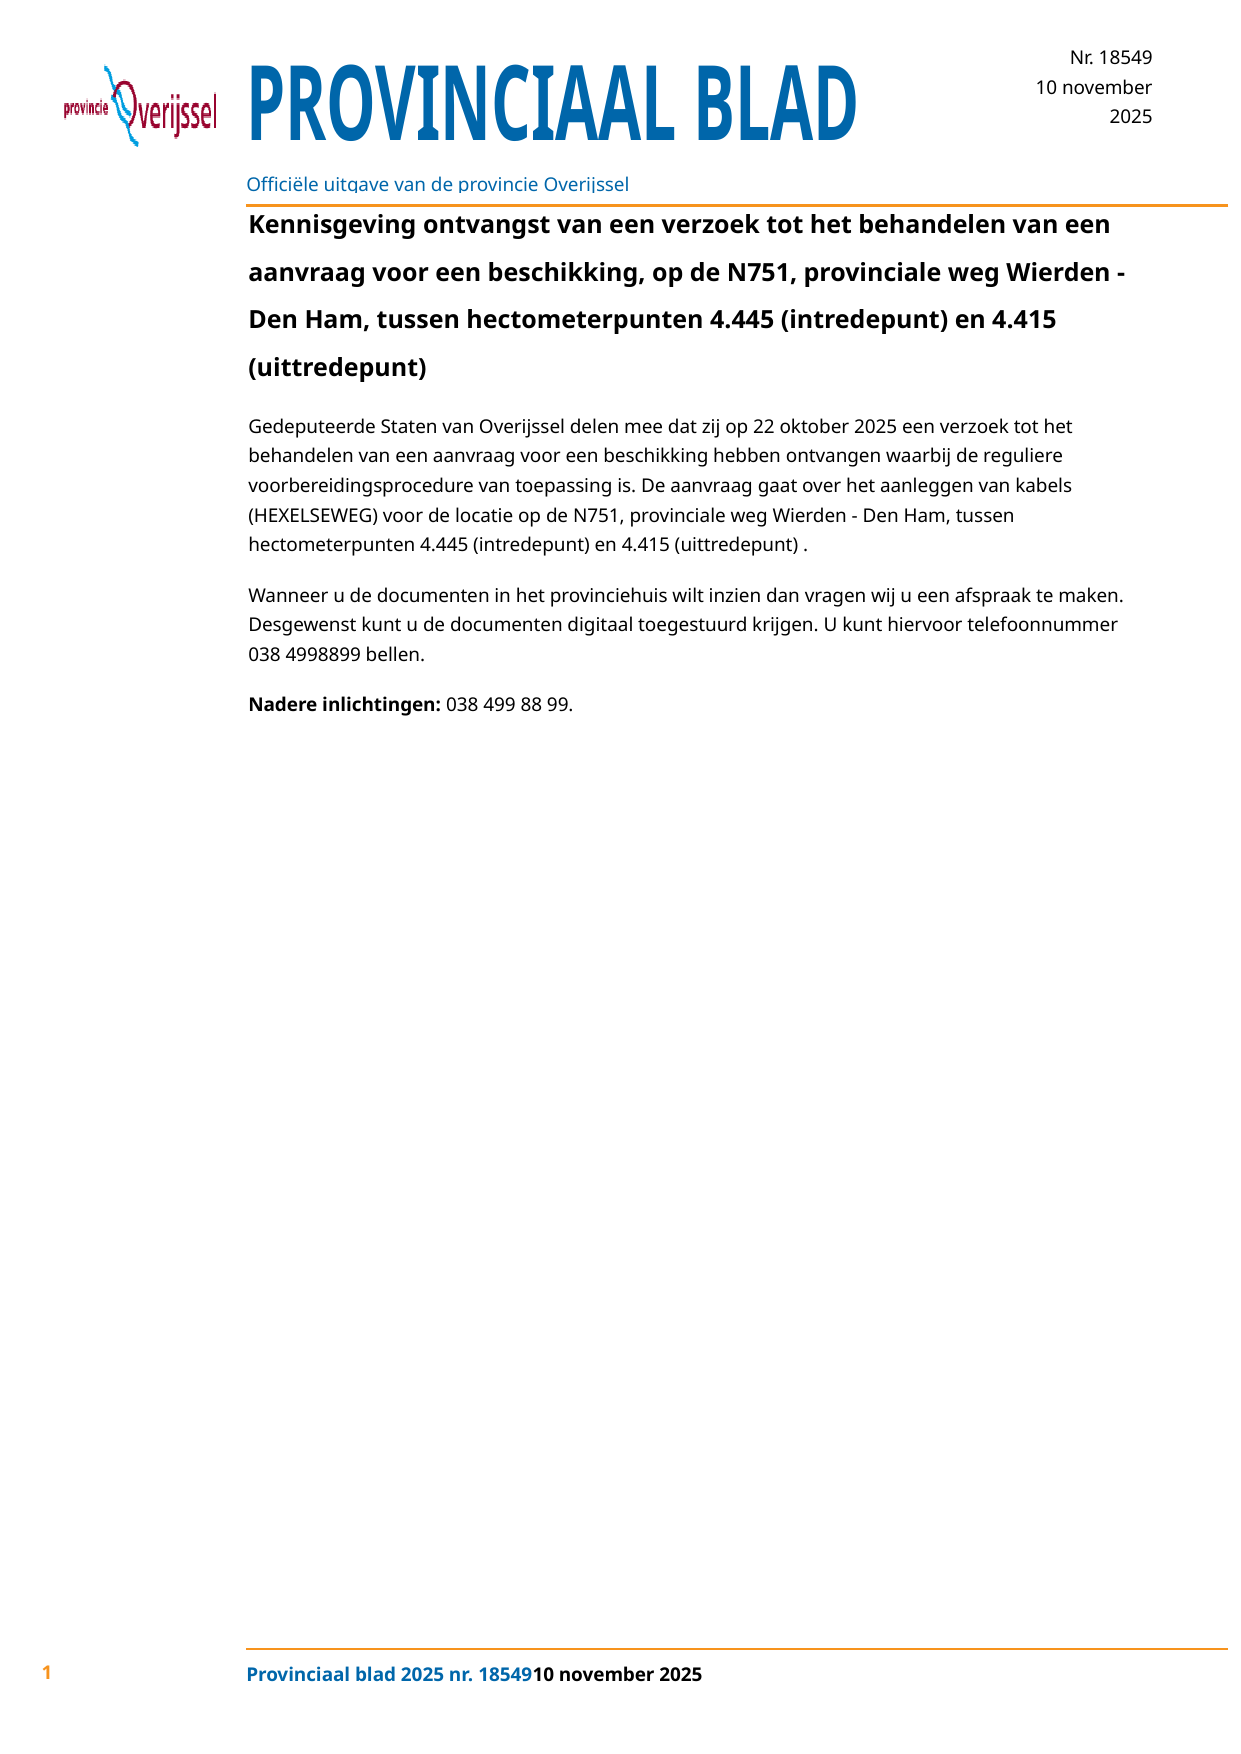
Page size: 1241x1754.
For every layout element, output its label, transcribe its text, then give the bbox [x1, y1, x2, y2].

text Gedeputeerde Staten van Overijssel delen mee dat zij op 22 oktober 2025 een verzoek tot het behandelen van een aanvraag voor een beschikking hebben ontvangen waarbij de reguliere voorbereidingsprocedure van toepassing is. De aanvraag gaat over het aanleggen van kabels (HEXELSEWEG) voor de locatie op de N751, provinciale weg Wierden - Den Ham, tussen hectometerpunten 4.445 (intredepunt) en 4.415 (uittredepunt) . [248, 413, 1152, 557]
text Nadere inlichtingen: 038 499 88 99. [248, 691, 1152, 717]
picture [41, 47, 231, 172]
text Wanneer u de documenten in het provinciehuis wilt inzien dan vragen wij u een afspraak te maken. Desgewenst kunt u de documenten digitaal toegestuurd krijgen. U kunt hiervoor telefoonnummer 038 4998899 bellen. [248, 582, 1152, 667]
text Kennisgeving ontvangst van een verzoek tot het behandelen van een aanvraag voor een beschikking, op de N751, provinciale weg Wierden - Den Ham, tussen hectometerpunten 4.445 (intredepunt) en 4.415 (uittredepunt) [248, 207, 1152, 384]
